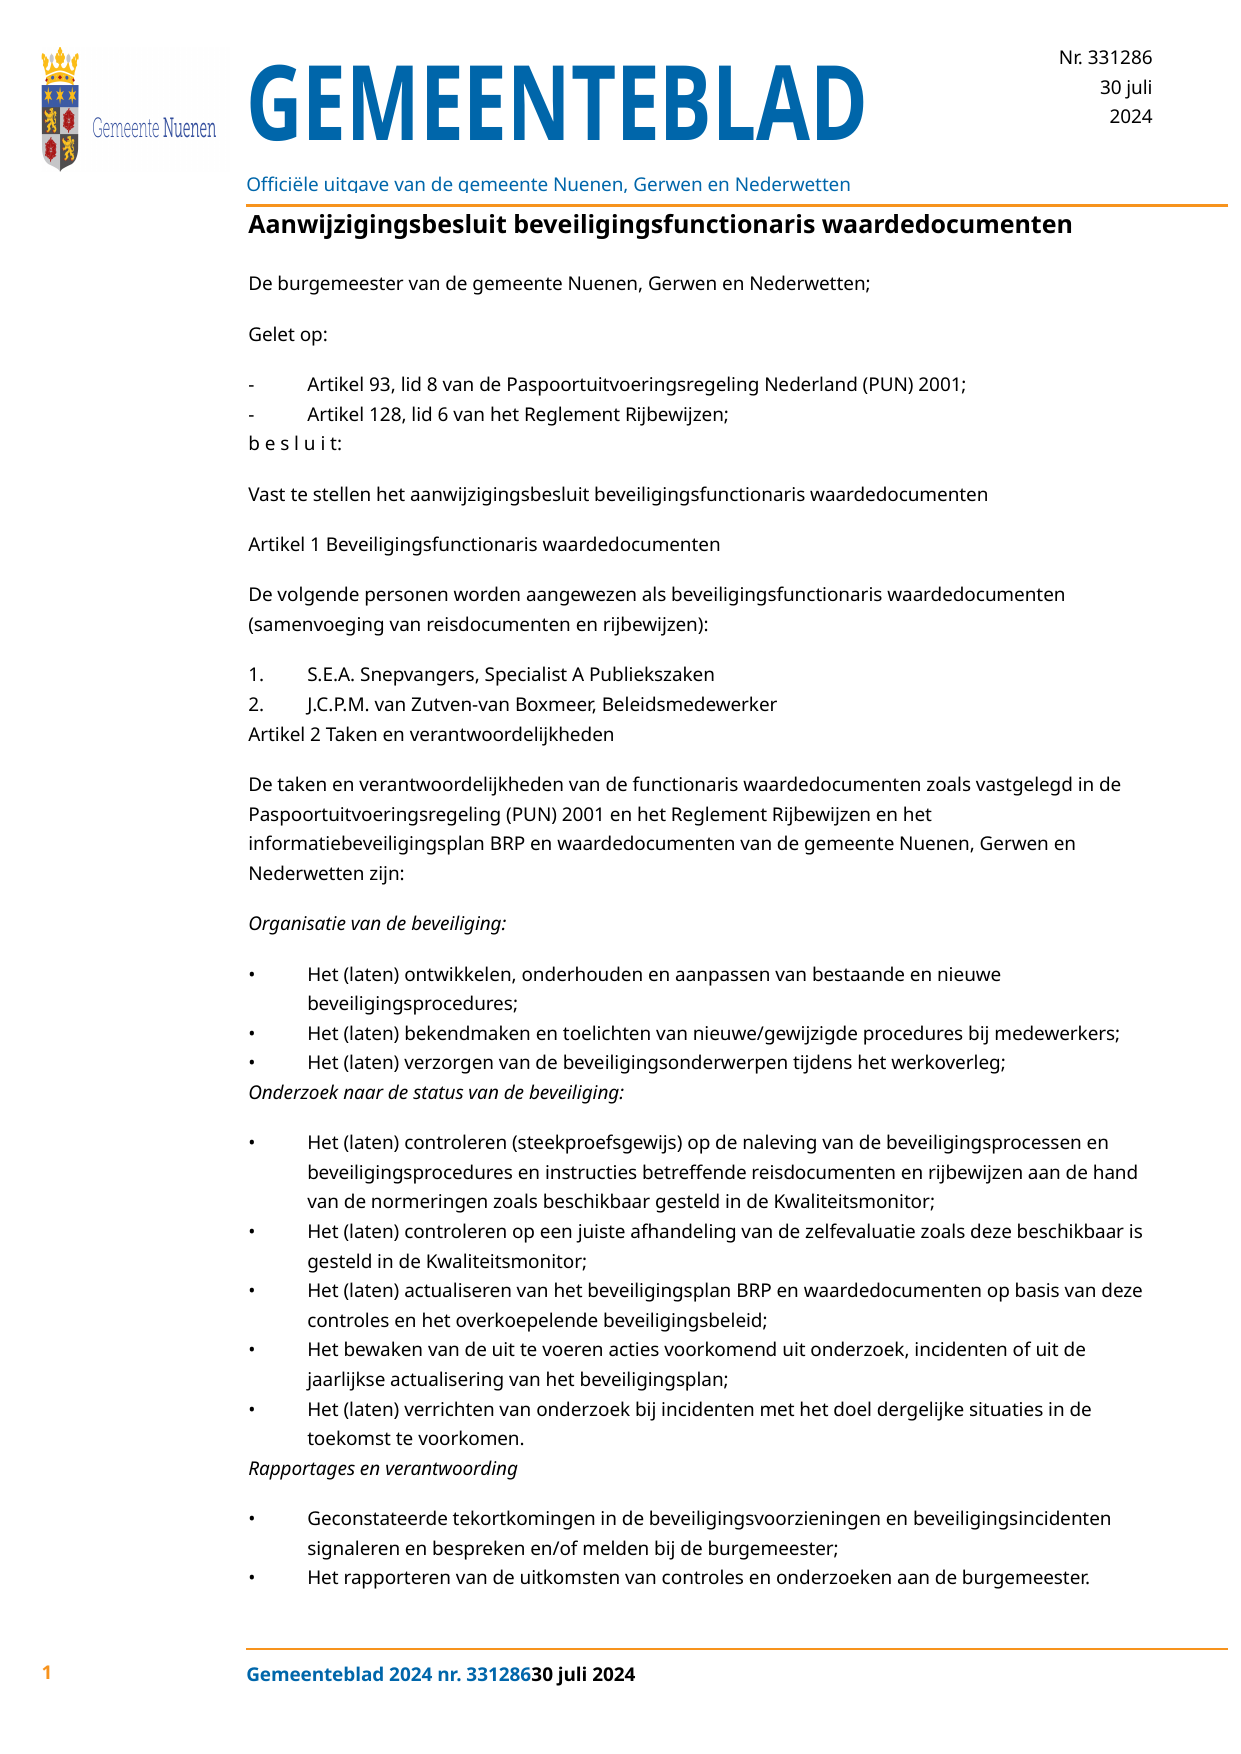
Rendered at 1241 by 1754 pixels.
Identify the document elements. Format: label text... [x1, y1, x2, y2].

list Artikel 128, lid 6 van het Reglement Rijbewijzen; [248, 401, 1152, 426]
text Vast te stellen het aanwijzigingsbesluit beveiligingsfunctionaris waardedocumenten [248, 481, 1152, 506]
list Het (laten) verzorgen van de beveiligingsonderwerpen tijdens het werkoverleg; [248, 1049, 1152, 1075]
list Het (laten) controleren op een juiste afhandeling van de zelfevaluatie zoals deze beschikbaar is gesteld in de Kwaliteitsmonitor; [248, 1218, 1152, 1273]
list Artikel 93, lid 8 van de Paspoortuitvoeringsregeling Nederland (PUN) 2001; [248, 371, 1152, 397]
text Rapportages en verantwoording [248, 1455, 1152, 1481]
list Geconstateerde tekortkomingen in de beveiligingsvoorzieningen en beveiligingsincidenten signaleren en bespreken en/of melden bij de burgemeester; [248, 1505, 1152, 1561]
text De taken en verantwoordelijkheden van de functionaris waardedocumenten zoals vastgelegd in de Paspoortuitvoeringsregeling (PUN) 2001 en het Reglement Rijbewijzen en het informatiebeveiligingsplan BRP en waardedocumenten van de gemeente Nuenen, Gerwen en Nederwetten zijn: [248, 771, 1152, 886]
list Het bewaken van de uit te voeren acties voorkomend uit onderzoek, incidenten of uit de jaarlijkse actualisering van het beveiligingsplan; [248, 1337, 1152, 1392]
text Onderzoek naar de status van de beveiliging: [248, 1079, 1152, 1105]
list Het (laten) ontwikkelen, onderhouden en aanpassen van bestaande en nieuwe beveiligingsprocedures; [248, 961, 1152, 1016]
text Artikel 1 Beveiligingsfunctionaris waardedocumenten [248, 531, 1152, 557]
list Het (laten) bekendmaken en toelichten van nieuwe/gewijzigde procedures bij medewerkers; [248, 1020, 1152, 1046]
list J.C.P.M. van Zutven-van Boxmeer, Beleidsmedewerker [248, 691, 1152, 717]
text b e s l u i t: [248, 430, 1152, 456]
list Het (laten) actualiseren van het beveiligingsplan BRP en waardedocumenten op basis van deze controles en het overkoepelende beveiligingsbeleid; [248, 1277, 1152, 1333]
list Het rapporteren van de uitkomsten van controles en onderzoeken aan de burgemeester. [248, 1564, 1152, 1590]
text Gelet op: [248, 321, 1152, 346]
text Aanwijzigingsbesluit beveiligingsfunctionaris waardedocumenten [248, 207, 1152, 241]
picture [41, 47, 231, 172]
list Het (laten) controleren (steekproefsgewijs) op de naleving van de beveiligingsprocessen en beveiligingsprocedures en instructies betreffende reisdocumenten en rijbewijzen aan de hand van de normeringen zoals beschikbaar gesteld in de Kwaliteitsmonitor; [248, 1129, 1152, 1214]
text De burgemeester van de gemeente Nuenen, Gerwen en Nederwetten; [248, 270, 1152, 296]
list Het (laten) verrichten van onderzoek bij incidenten met het doel dergelijke situaties in de toekomst te voorkomen. [248, 1396, 1152, 1451]
list S.E.A. Snepvangers, Specialist A Publiekszaken [248, 662, 1152, 687]
text Organisatie van de beveiliging: [248, 910, 1152, 936]
text De volgende personen worden aangewezen als beveiligingsfunctionaris waardedocumenten (samenvoeging van reisdocumenten en rijbewijzen): [248, 582, 1152, 637]
text Artikel 2 Taken en verantwoordelijkheden [248, 721, 1152, 746]
